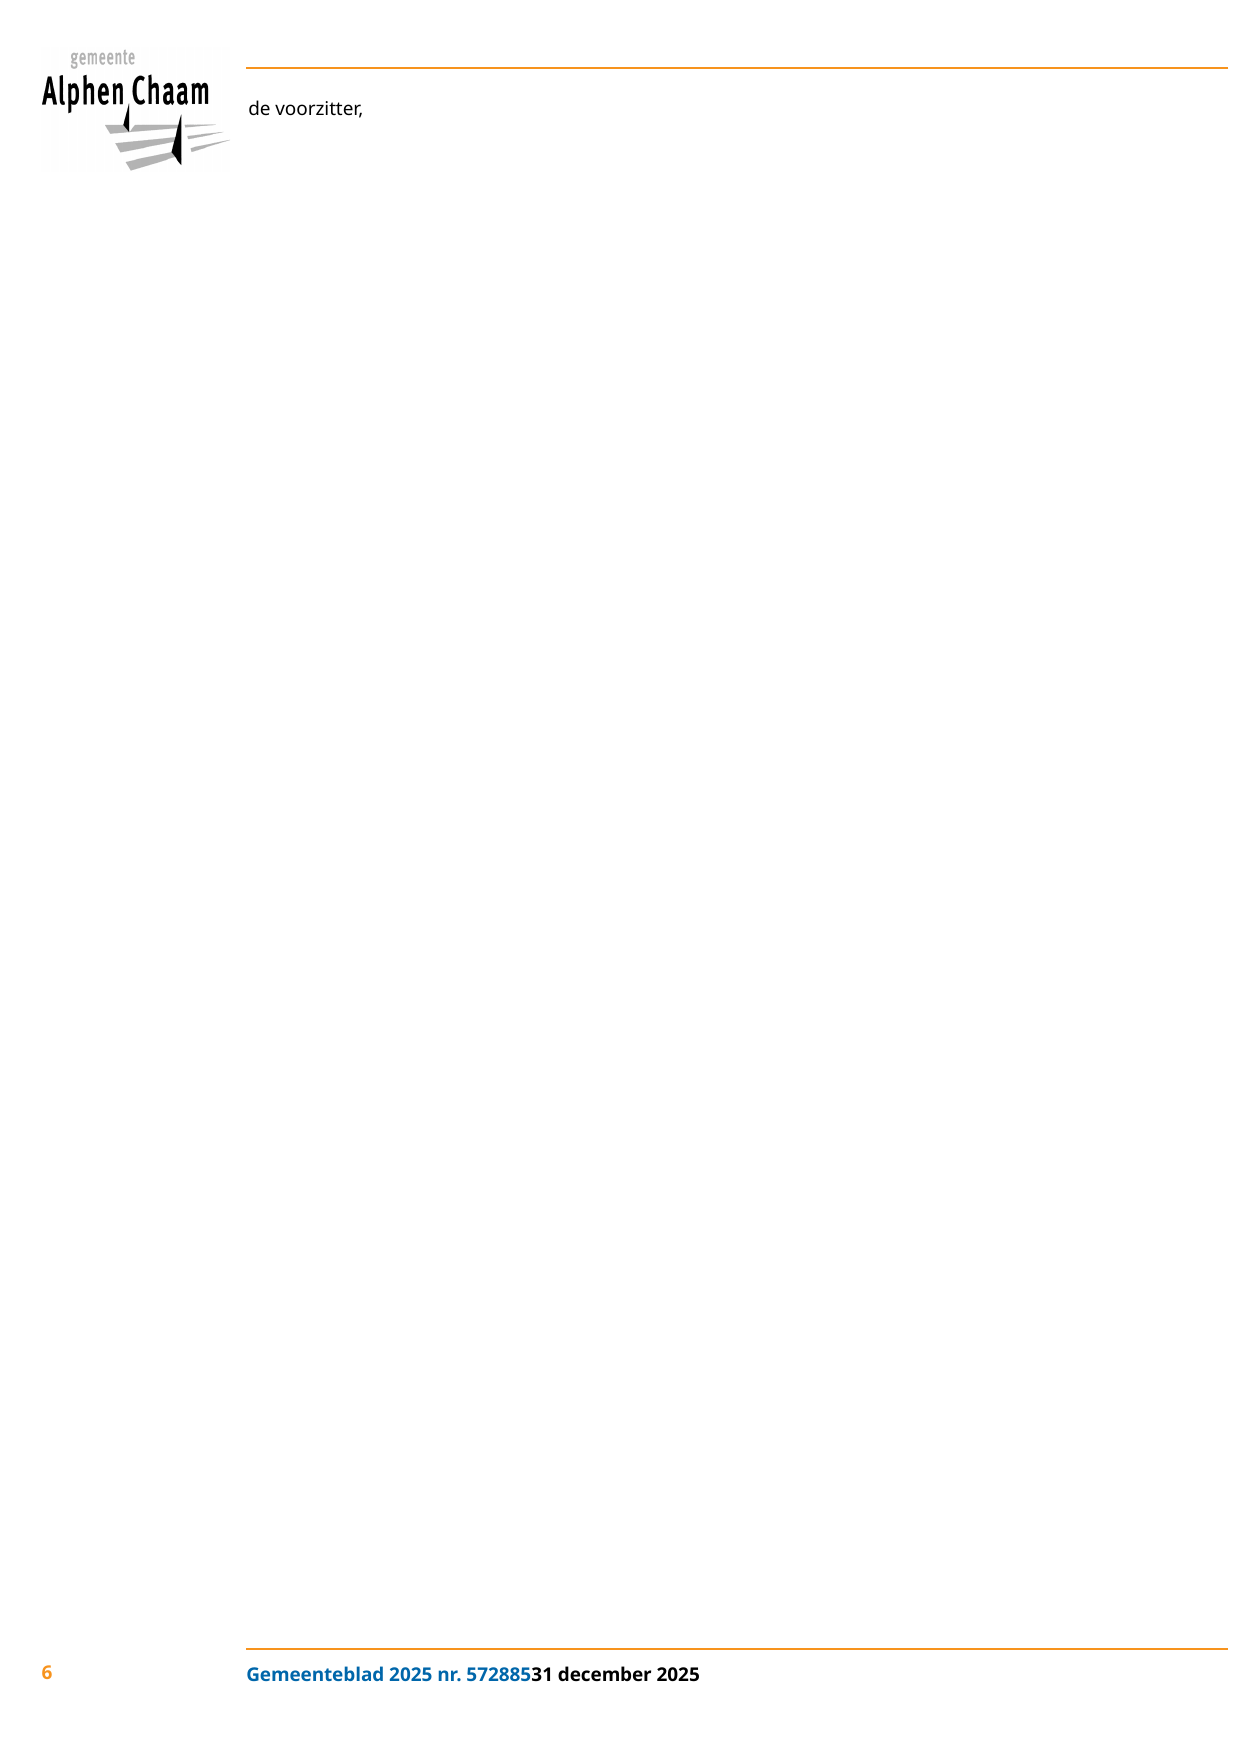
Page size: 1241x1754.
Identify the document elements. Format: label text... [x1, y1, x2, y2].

text de voorzitter, [248, 95, 1152, 121]
picture [41, 47, 231, 172]
